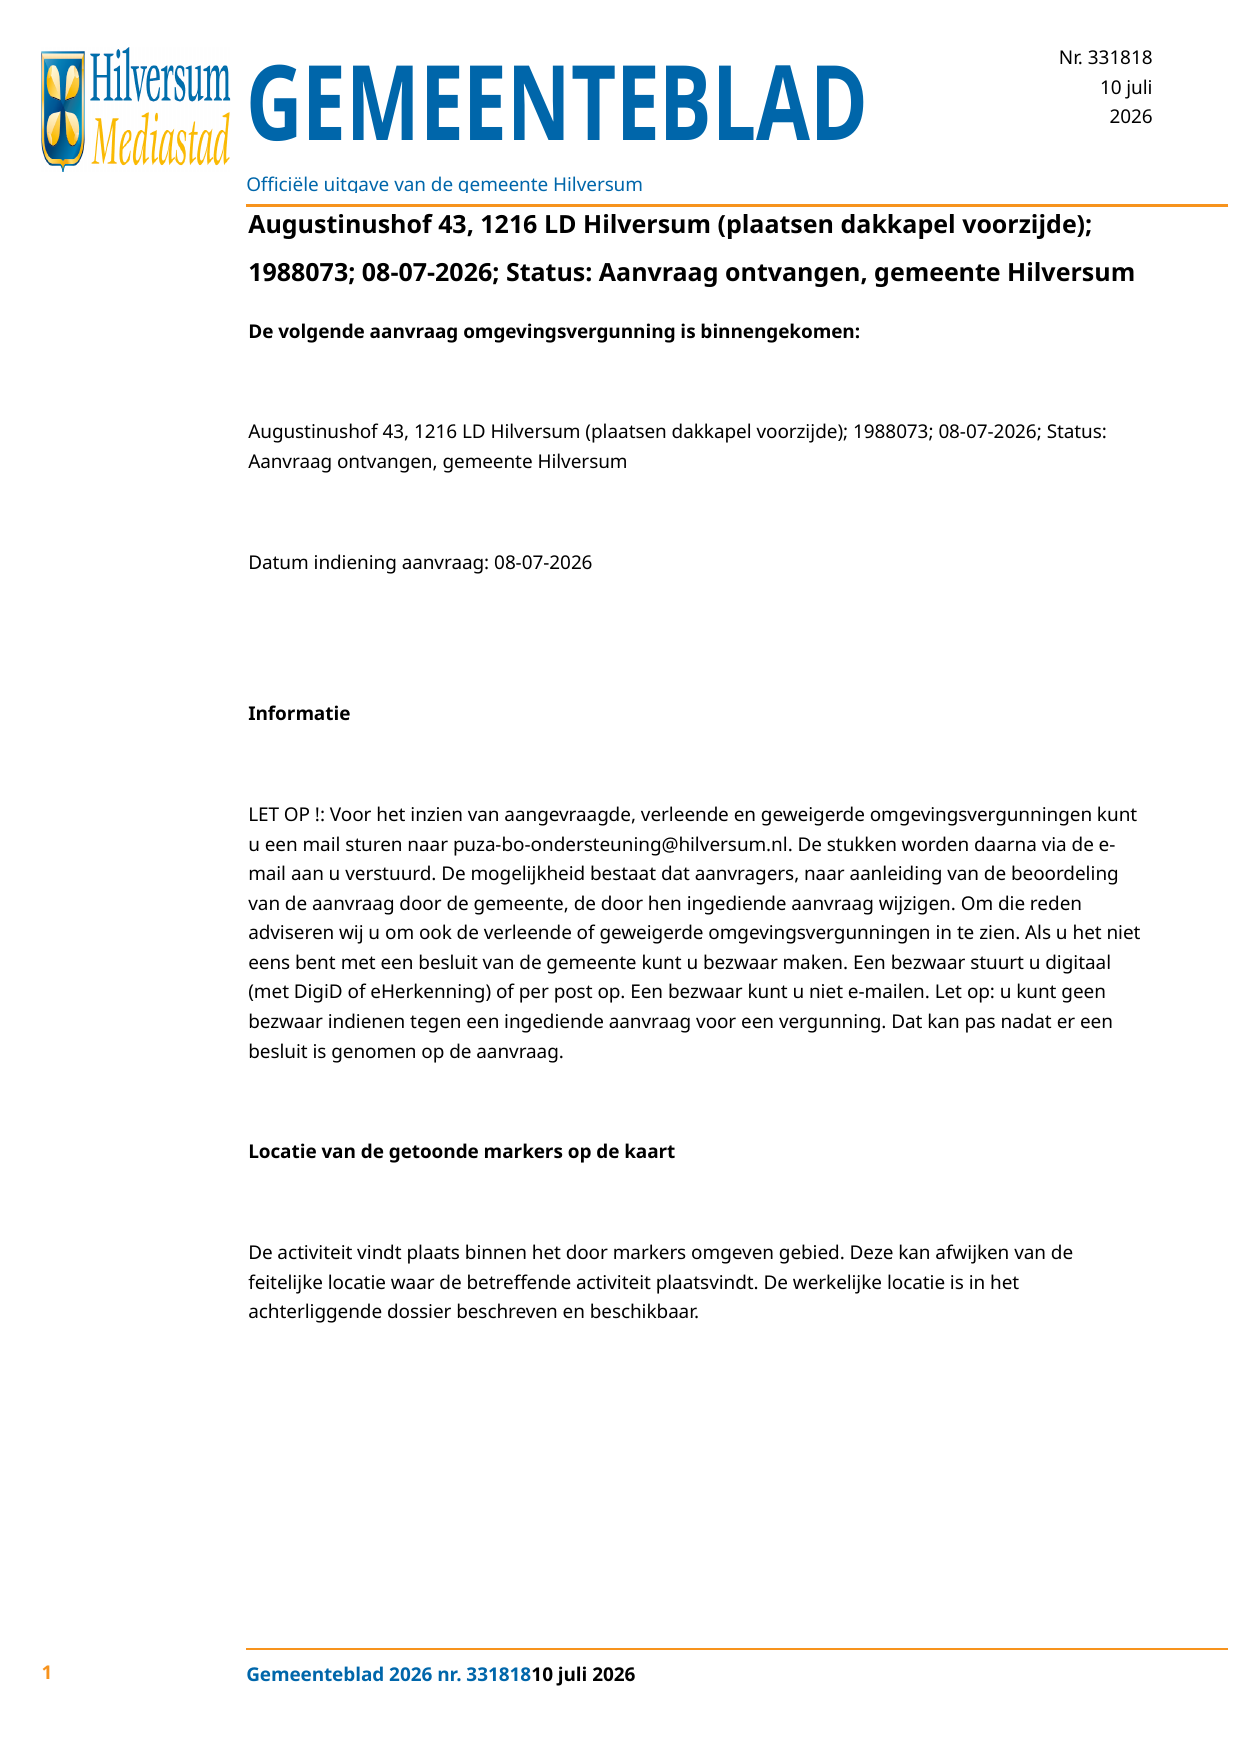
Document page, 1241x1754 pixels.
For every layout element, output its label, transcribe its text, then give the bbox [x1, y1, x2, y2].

text Datum indiening aanvraag: 08-07-2026 [248, 549, 1152, 575]
text De activiteit vindt plaats binnen het door markers omgeven gebied. Deze kan afwijken van de feitelijke locatie waar de betreffende activiteit plaatsvindt. De werkelijke locatie is in het achterliggende dossier beschreven en beschikbaar. [248, 1239, 1152, 1324]
text Informatie [248, 700, 1152, 726]
text Locatie van de getoonde markers op de kaart [248, 1139, 1152, 1164]
text Augustinushof 43, 1216 LD Hilversum (plaatsen dakkapel voorzijde); 1988073; 08-07-2026; Status: Aanvraag ontvangen, gemeente Hilversum [248, 419, 1152, 474]
text LET OP !: Voor het inzien van aangevraagde, verleende en geweigerde omgevingsvergunningen kunt u een mail sturen naar puza-bo-ondersteuning@hilversum.nl. De stukken worden daarna via de e-mail aan u verstuurd. De mogelijkheid bestaat dat aanvragers, naar aanleiding van de beoordeling van de aanvraag door de gemeente, de door hen ingediende aanvraag wijzigen. Om die reden adviseren wij u om ook de verleende of geweigerde omgevingsvergunningen in te zien. Als u het niet eens bent met een besluit van de gemeente kunt u bezwaar maken. Een bezwaar stuurt u digitaal (met DigiD of eHerkenning) of per post op. Een bezwaar kunt u niet e-mailen. Let op: u kunt geen bezwaar indienen tegen een ingediende aanvraag voor een vergunning. Dat kan pas nadat er een besluit is genomen op de aanvraag. [248, 801, 1152, 1064]
picture [41, 47, 231, 172]
text De volgende aanvraag omgevingsvergunning is binnengekomen: [248, 318, 1152, 344]
text Augustinushof 43, 1216 LD Hilversum (plaatsen dakkapel voorzijde); 1988073; 08-07-2026; Status: Aanvraag ontvangen, gemeente Hilversum [248, 207, 1152, 288]
